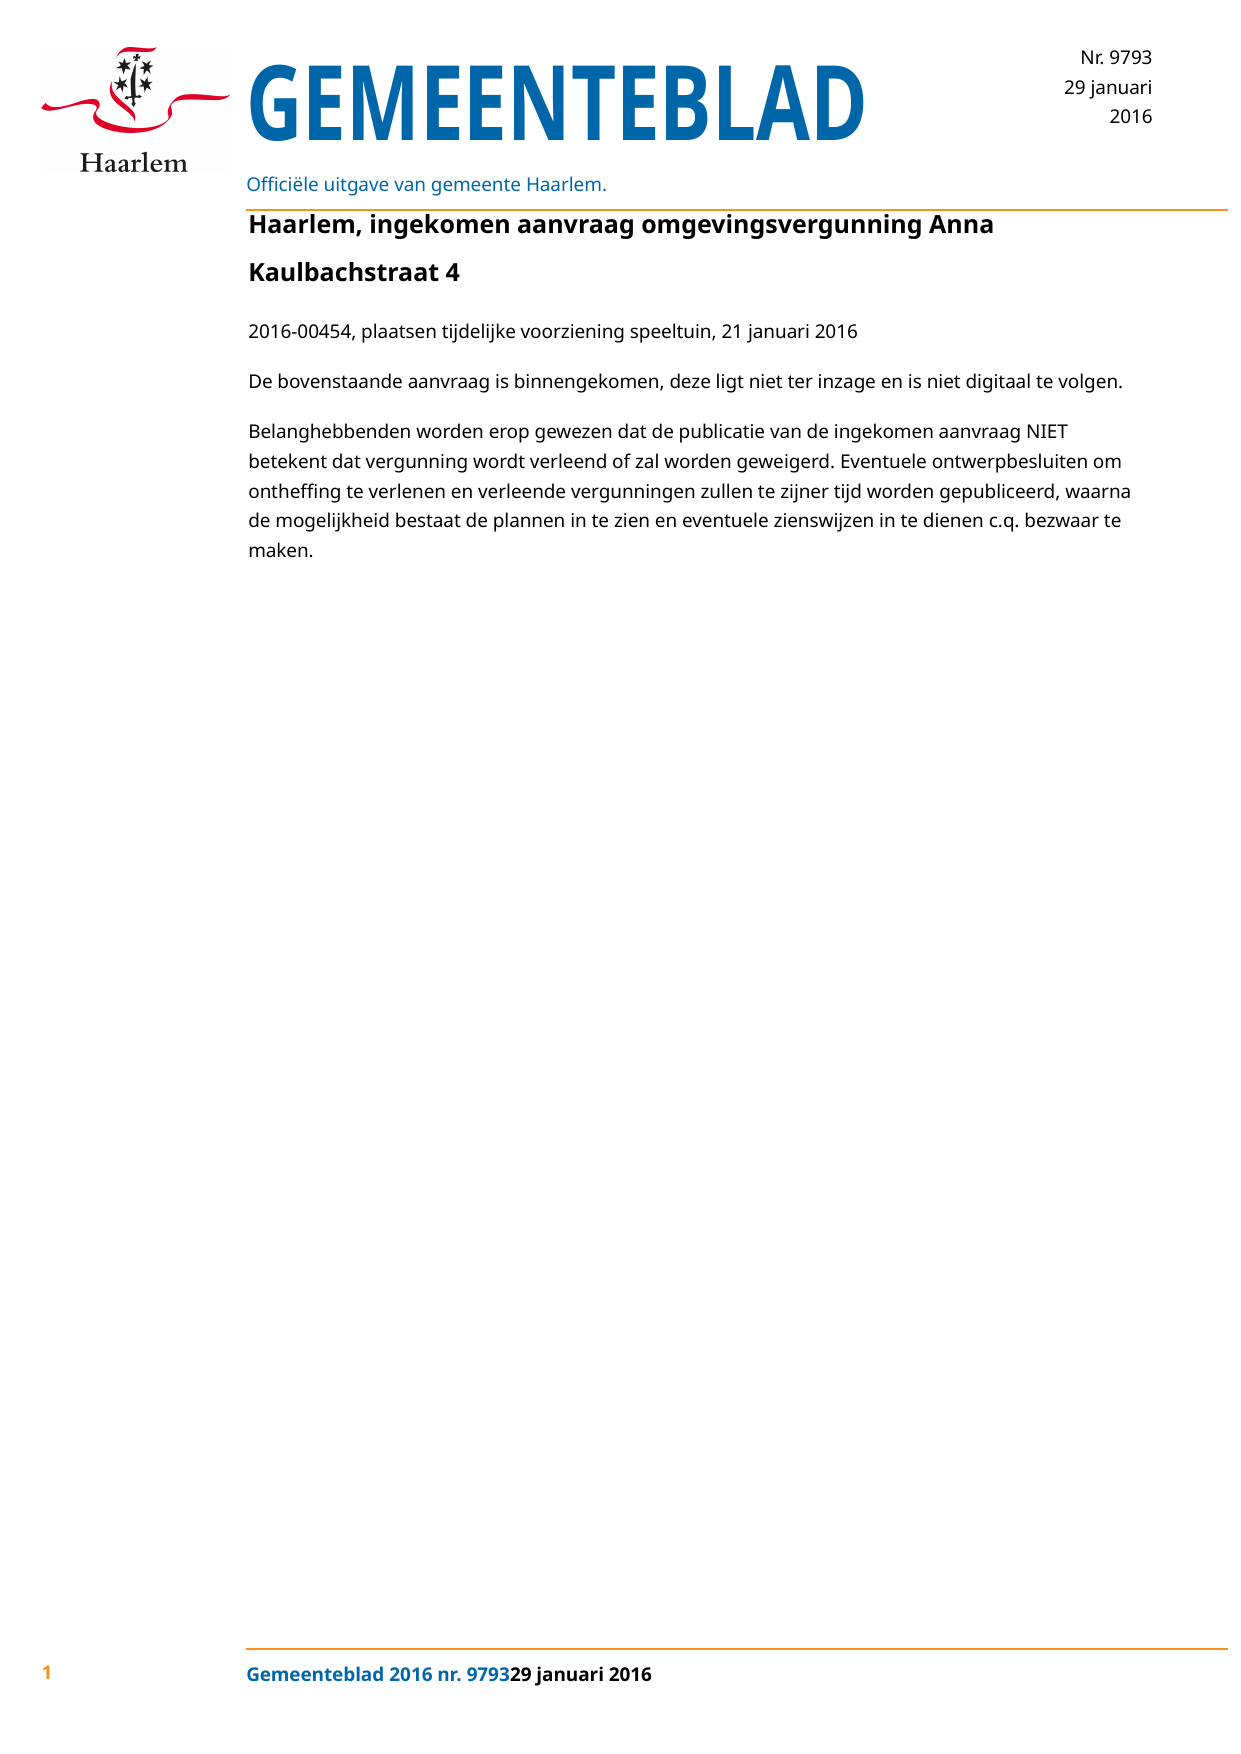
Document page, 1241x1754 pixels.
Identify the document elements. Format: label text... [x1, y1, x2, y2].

text De bovenstaande aanvraag is binnengekomen, deze ligt niet ter inzage en is niet digitaal te volgen. [248, 368, 1152, 394]
picture [41, 47, 231, 172]
text Belanghebbenden worden erop gewezen dat de publicatie van de ingekomen aanvraag NIET betekent dat vergunning wordt verleend of zal worden geweigerd. Eventuele ontwerpbesluiten om ontheffing te verlenen en verleende vergunningen zullen te zijner tijd worden gepubliceerd, waarna de mogelijkheid bestaat de plannen in te zien en eventuele zienswijzen in te dienen c.q. bezwaar te maken. [248, 419, 1152, 563]
text 2016-00454, plaatsen tijdelijke voorziening speeltuin, 21 januari 2016 [248, 318, 1152, 344]
text Haarlem, ingekomen aanvraag omgevingsvergunning Anna Kaulbachstraat 4 [248, 211, 1152, 288]
